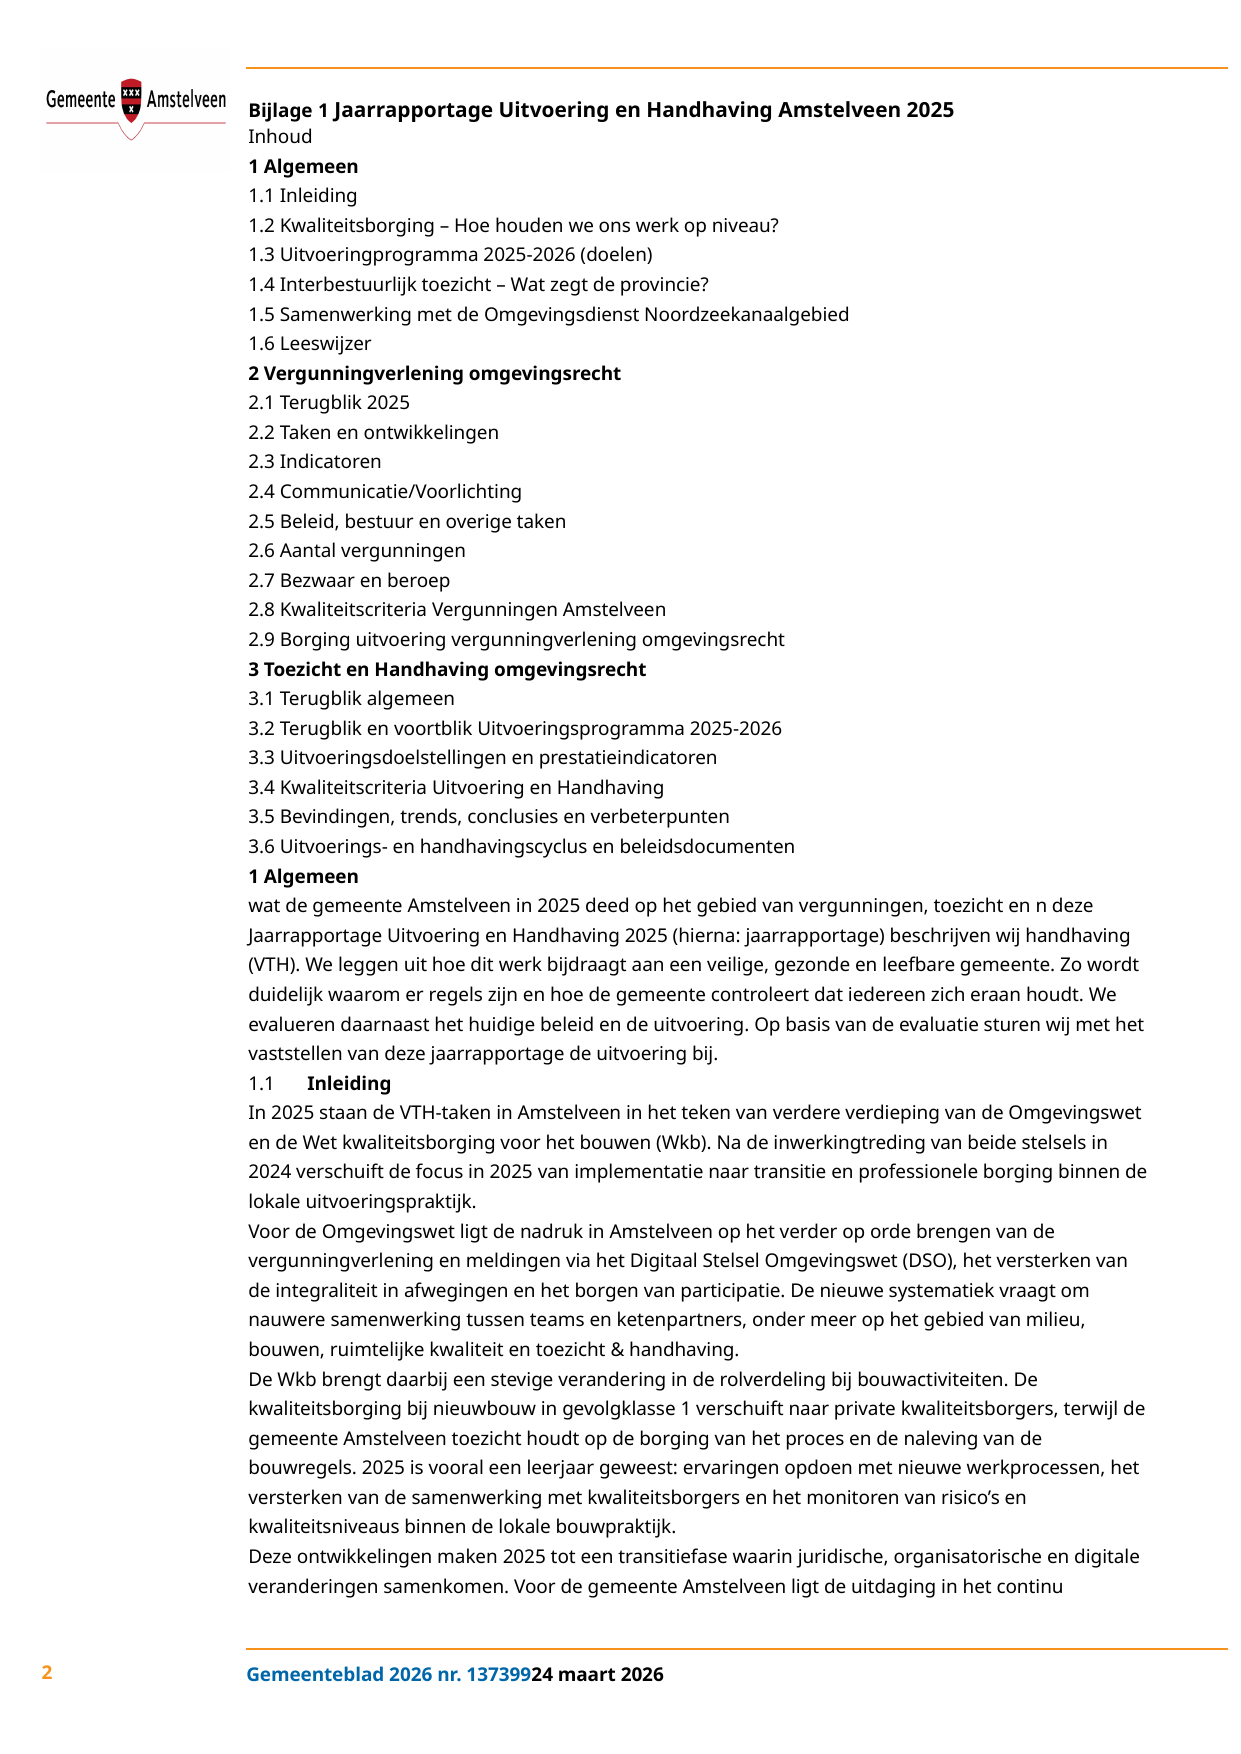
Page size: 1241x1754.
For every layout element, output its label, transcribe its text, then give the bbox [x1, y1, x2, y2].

text 3 Toezicht en Handhaving omgevingsrecht [248, 656, 1152, 682]
text Bijlage 1 Jaarrapportage Uitvoering en Handhaving Amstelveen 2025 [248, 95, 1152, 123]
text 2.9 Borging uitvoering vergunningverlening omgevingsrecht [248, 626, 1152, 652]
text 1.5 Samenwerking met de Omgevingsdienst Noordzeekanaalgebied [248, 301, 1152, 327]
text 1.1 Inleiding [248, 182, 1152, 208]
picture [41, 47, 231, 172]
text 3.6 Uitvoerings- en handhavingscyclus en beleidsdocumenten [248, 833, 1152, 859]
text 2.4 Communicatie/Voorlichting [248, 478, 1152, 504]
list Inleiding [248, 1070, 1152, 1096]
text 1.6 Leeswijzer [248, 330, 1152, 356]
text Deze ontwikkelingen maken 2025 tot een transitiefase waarin juridische, organisatorische en digitale veranderingen samenkomen. Voor de gemeente Amstelveen ligt de uitdaging in het continu [248, 1543, 1152, 1599]
text 3.1 Terugblik algemeen [248, 685, 1152, 711]
text 2.6 Aantal vergunningen [248, 537, 1152, 563]
text 1 Algemeen [248, 153, 1152, 179]
text 2.2 Taken en ontwikkelingen [248, 419, 1152, 445]
text Voor de Omgevingswet ligt de nadruk in Amstelveen op het verder op orde brengen van de vergunningverlening en meldingen via het Digitaal Stelsel Omgevingswet (DSO), het versterken van de integraliteit in afwegingen en het borgen van participatie. De nieuwe systematiek vraagt om nauwere samenwerking tussen teams en ketenpartners, onder meer op het gebied van milieu, bouwen, ruimtelijke kwaliteit en toezicht & handhaving. [248, 1218, 1152, 1362]
text De Wkb brengt daarbij een stevige verandering in de rolverdeling bij bouwactiviteiten. De kwaliteitsborging bij nieuwbouw in gevolgklasse 1 verschuift naar private kwaliteitsborgers, terwijl de gemeente Amstelveen toezicht houdt op de borging van het proces en de naleving van de bouwregels. 2025 is vooral een leerjaar geweest: ervaringen opdoen met nieuwe werkprocessen, het versterken van de samenwerking met kwaliteitsborgers en het monitoren van risico’s en kwaliteitsniveaus binnen de lokale bouwpraktijk. [248, 1366, 1152, 1539]
text Inhoud [248, 123, 1152, 149]
text 3.4 Kwaliteitscriteria Uitvoering en Handhaving [248, 774, 1152, 800]
text 2.5 Beleid, bestuur en overige taken [248, 508, 1152, 534]
text 2.8 Kwaliteitscriteria Vergunningen Amstelveen [248, 597, 1152, 622]
text 1.3 Uitvoeringprogramma 2025-2026 (doelen) [248, 242, 1152, 267]
text 2.1 Terugblik 2025 [248, 389, 1152, 415]
text 2 Vergunningverlening omgevingsrecht [248, 360, 1152, 386]
text 3.3 Uitvoeringsdoelstellingen en prestatieindicatoren [248, 744, 1152, 770]
text wat de gemeente Amstelveen in 2025 deed op het gebied van vergunningen, toezicht en n deze Jaarrapportage Uitvoering en Handhaving 2025 (hierna: jaarrapportage) beschrijven wij handhaving (VTH). We leggen uit hoe dit werk bijdraagt aan een veilige, gezonde en leefbare gemeente. Zo wordt duidelijk waarom er regels zijn en hoe de gemeente controleert dat iedereen zich eraan houdt. We evalueren daarnaast het huidige beleid en de uitvoering. Op basis van de evaluatie sturen wij met het vaststellen van deze jaarrapportage de uitvoering bij. [248, 892, 1152, 1066]
text 1 Algemeen [248, 863, 1152, 889]
text 1.4 Interbestuurlijk toezicht – Wat zegt de provincie? [248, 271, 1152, 297]
text 2.3 Indicatoren [248, 449, 1152, 474]
text 3.5 Bevindingen, trends, conclusies en verbeterpunten [248, 804, 1152, 829]
text 3.2 Terugblik en voortblik Uitvoeringsprogramma 2025-2026 [248, 715, 1152, 741]
text 1.2 Kwaliteitsborging – Hoe houden we ons werk op niveau? [248, 212, 1152, 238]
text 2.7 Bezwaar en beroep [248, 567, 1152, 593]
text In 2025 staan de VTH-taken in Amstelveen in het teken van verdere verdieping van de Omgevingswet en de Wet kwaliteitsborging voor het bouwen (Wkb). Na de inwerkingtreding van beide stelsels in 2024 verschuift de focus in 2025 van implementatie naar transitie en professionele borging binnen de lokale uitvoeringspraktijk. [248, 1099, 1152, 1214]
